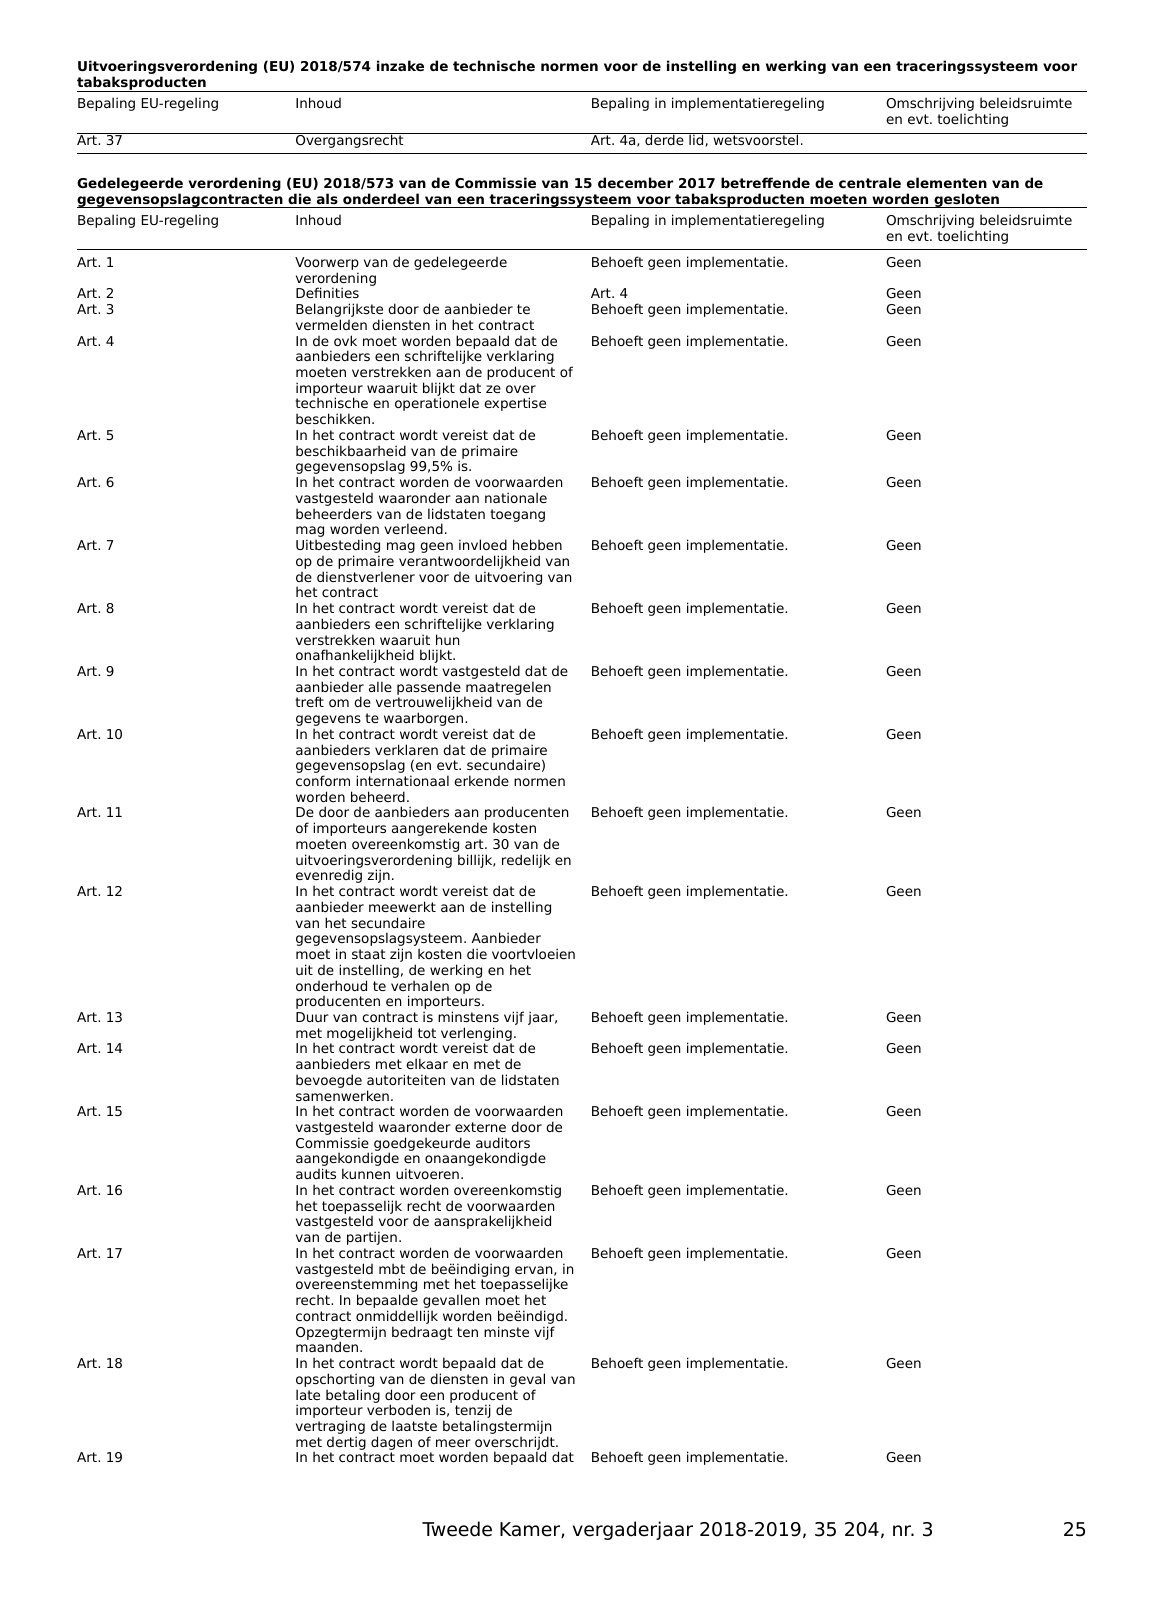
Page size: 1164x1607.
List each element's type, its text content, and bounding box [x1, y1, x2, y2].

table_cell Art. 4 [585, 286, 880, 302]
table_cell Behoeft geen implementatie. [585, 428, 880, 475]
table_cell Behoeft geen implementatie. [585, 664, 880, 727]
table_cell Art. 17 [77, 1246, 289, 1356]
table_cell Geen [880, 428, 1087, 475]
table_cell In het contract wordt bepaald dat de opschorting van de diensten in geval van late betaling door een producent of importeur verboden is, tenzij de vertraging de laatste betalingstermijn met dertig dagen of meer overschrijdt. [289, 1356, 584, 1450]
table_cell Art. 3 [77, 302, 289, 333]
table_cell Geen [880, 538, 1087, 601]
table_cell Art. 8 [77, 601, 289, 664]
table_cell Art. 9 [77, 664, 289, 727]
table_cell Behoeft geen implementatie. [585, 1041, 880, 1104]
table_cell Behoeft geen implementatie. [585, 1010, 880, 1041]
table_cell Behoeft geen implementatie. [585, 1183, 880, 1246]
table_cell Geen [880, 475, 1087, 538]
table_cell Definities [289, 286, 584, 302]
table_cell In het contract worden de voorwaarden vastgesteld mbt de beëindiging ervan, in overeenstemming met het toepasselijke recht. In bepaalde gevallen moet het contract onmiddellijk worden beëindigd. Opzegtermijn bedraagt ten minste vijf maanden. [289, 1246, 584, 1356]
table_cell In het contract wordt vereist dat de aanbieder meewerkt aan de instelling van het secundaire gegevensopslagsysteem. Aanbieder moet in staat zijn kosten die voortvloeien uit de instelling, de werking en het onderhoud te verhalen op de producenten en importeurs. [289, 884, 584, 1010]
table_cell Art. 15 [77, 1104, 289, 1183]
table_cell Behoeft geen implementatie. [585, 601, 880, 664]
table_cell In het contract wordt vereist dat de aanbieders met elkaar en met de bevoegde autoriteiten van de lidstaten samenwerken. [289, 1041, 584, 1104]
table_cell Behoeft geen implementatie. [585, 1246, 880, 1356]
table_cell Art. 1 [77, 250, 289, 286]
table_cell Geen [880, 334, 1087, 428]
table_cell Geen [880, 601, 1087, 664]
table_cell Art. 12 [77, 884, 289, 1010]
table_cell Behoeft geen implementatie. [585, 475, 880, 538]
table_cell Geen [880, 1183, 1087, 1246]
table_cell Art. 7 [77, 538, 289, 601]
table_cell Art. 10 [77, 727, 289, 805]
table_cell Behoeft geen implementatie. [585, 1104, 880, 1183]
table_cell Geen [880, 727, 1087, 805]
table_cell De door de aanbieders aan producenten of importeurs aangerekende kosten moeten overeenkomstig art. 30 van de uitvoeringsverordening billijk, redelijk en evenredig zijn. [289, 805, 584, 884]
table_cell Art. 37 [77, 134, 289, 153]
table_cell Omschrijving beleidsruimte en evt. toelichting [880, 92, 1087, 132]
table_cell Geen [880, 884, 1087, 1010]
table_cell Geen [880, 302, 1087, 333]
table_cell Geen [880, 664, 1087, 727]
table_cell Art. 14 [77, 1041, 289, 1104]
table_cell Behoeft geen implementatie. [585, 334, 880, 428]
table_cell Behoeft geen implementatie. [585, 884, 880, 1010]
table_cell Geen [880, 1010, 1087, 1041]
table_header Uitvoeringsverordening (EU) 2018/574 inzake de technische normen voor de instelling en werking van een traceringssysteem voor tabaksproducten [77, 59, 1087, 91]
table_cell Bepaling EU-regeling [77, 208, 289, 249]
table_cell Inhoud [289, 208, 584, 249]
table_cell Art. 5 [77, 428, 289, 475]
table_cell In het contract wordt vereist dat de aanbieders een schriftelijke verklaring verstrekken waaruit hun onafhankelijkheid blijkt. [289, 601, 584, 664]
table_cell Art. 4 [77, 334, 289, 428]
table_cell In de ovk moet worden bepaald dat de aanbieders een schriftelijke verklaring moeten verstrekken aan de producent of importeur waaruit blijkt dat ze over technische en operationele expertise beschikken. [289, 334, 584, 428]
table_cell Belangrijkste door de aanbieder te vermelden diensten in het contract [289, 302, 584, 333]
table_cell In het contract wordt vastgesteld dat de aanbieder alle passende maatregelen treft om de vertrouwelijkheid van de gegevens te waarborgen. [289, 664, 584, 727]
table_cell Behoeft geen implementatie. [585, 1356, 880, 1450]
table_cell Geen [880, 1041, 1087, 1104]
table_cell Art. 13 [77, 1010, 289, 1041]
table_cell Behoeft geen implementatie. [585, 302, 880, 333]
table_cell In het contract worden de voorwaarden vastgesteld waaronder aan nationale beheerders van de lidstaten toegang mag worden verleend. [289, 475, 584, 538]
table_cell Bepaling EU-regeling [77, 92, 289, 132]
table_cell In het contract moet worden bepaald dat [289, 1450, 584, 1466]
table_cell Geen [880, 805, 1087, 884]
table_cell In het contract worden de voorwaarden vastgesteld waaronder externe door de Commissie goedgekeurde auditors aangekondigde en onaangekondigde audits kunnen uitvoeren. [289, 1104, 584, 1183]
table_cell Behoeft geen implementatie. [585, 1450, 880, 1466]
table_cell Behoeft geen implementatie. [585, 727, 880, 805]
table_cell In het contract worden overeenkomstig het toepasselijk recht de voorwaarden vastgesteld voor de aansprakelijkheid van de partijen. [289, 1183, 584, 1246]
table_cell Art. 6 [77, 475, 289, 538]
table_header Gedelegeerde verordening (EU) 2018/573 van de Commissie van 15 december 2017 betreffende de centrale elementen van de gegevensopslagcontracten die als onderdeel van een traceringssysteem voor tabaksproducten moeten worden gesloten [77, 176, 1087, 207]
table_cell [880, 134, 1087, 153]
table_cell In het contract wordt vereist dat de beschikbaarheid van de primaire gegevensopslag 99,5% is. [289, 428, 584, 475]
table_cell Geen [880, 250, 1087, 286]
table_cell Art. 16 [77, 1183, 289, 1246]
table_cell Bepaling in implementatieregeling [585, 92, 880, 132]
table_cell Duur van contract is minstens vijf jaar, met mogelijkheid tot verlenging. [289, 1010, 584, 1041]
table_cell Geen [880, 1246, 1087, 1356]
table_cell Art. 11 [77, 805, 289, 884]
table_cell In het contract wordt vereist dat de aanbieders verklaren dat de primaire gegevensopslag (en evt. secundaire) conform internationaal erkende normen worden beheerd. [289, 727, 584, 805]
table_cell Art. 4a, derde lid, wetsvoorstel. [585, 134, 880, 153]
table_cell Omschrijving beleidsruimte en evt. toelichting [880, 208, 1087, 249]
table_cell Behoeft geen implementatie. [585, 538, 880, 601]
table_cell Geen [880, 1356, 1087, 1450]
table_cell Art. 19 [77, 1450, 289, 1466]
table_cell Behoeft geen implementatie. [585, 805, 880, 884]
table_cell Geen [880, 286, 1087, 302]
table_cell Inhoud [289, 92, 584, 132]
table_cell Art. 18 [77, 1356, 289, 1450]
table_cell Art. 2 [77, 286, 289, 302]
table_cell Geen [880, 1104, 1087, 1183]
table_cell Geen [880, 1450, 1087, 1466]
table_cell Behoeft geen implementatie. [585, 250, 880, 286]
table_cell Bepaling in implementatieregeling [585, 208, 880, 249]
table_cell Uitbesteding mag geen invloed hebben op de primaire verantwoordelijkheid van de dienstverlener voor de uitvoering van het contract [289, 538, 584, 601]
table_cell Voorwerp van de gedelegeerde verordening [289, 250, 584, 286]
table_cell Overgangsrecht [289, 134, 584, 153]
